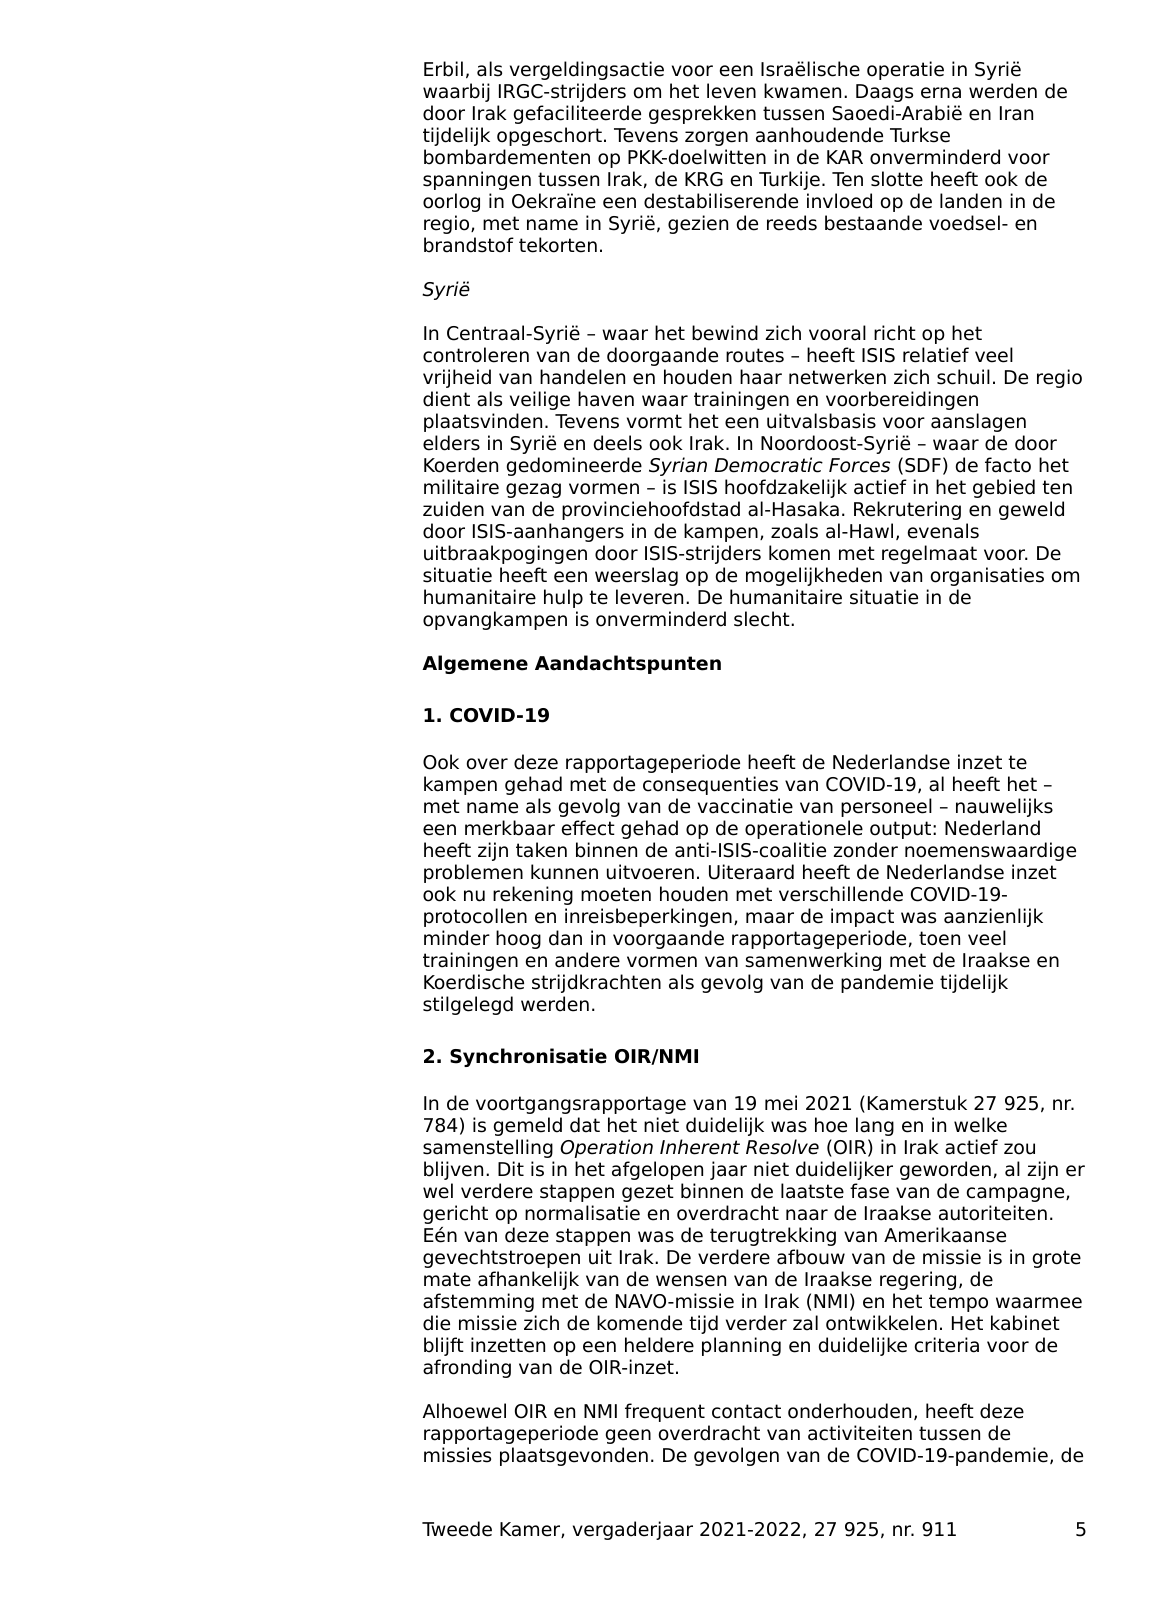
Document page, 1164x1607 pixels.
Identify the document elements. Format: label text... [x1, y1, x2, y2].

subtitle Algemene Aandachtspunten [422, 653, 1087, 675]
subtitle Syrië [422, 279, 1087, 301]
text Alhoewel OIR en NMI frequent contact onderhouden, heeft deze rapportageperiode geen overdracht van activiteiten tussen de missies plaatsgevonden. De gevolgen van de COVID-19-pandemie, de [422, 1401, 1087, 1467]
text In de voortgangsrapportage van 19 mei 2021 (Kamerstuk 27 925, nr. 784) is gemeld dat het niet duidelijk was hoe lang en in welke samenstelling Operation Inherent Resolve (OIR) in Irak actief zou blijven. Dit is in het afgelopen jaar niet duidelijker geworden, al zijn er wel verdere stappen gezet binnen de laatste fase van de campagne, gericht op normalisatie en overdracht naar de Iraakse autoriteiten. Eén van deze stappen was de terugtrekking van Amerikaanse gevechtstroepen uit Irak. De verdere afbouw van de missie is in grote mate afhankelijk van de wensen van de Iraakse regering, de afstemming met de NAVO-missie in Irak (NMI) en het tempo waarmee die missie zich de komende tijd verder zal ontwikkelen. Het kabinet blijft inzetten op een heldere planning en duidelijke criteria voor de afronding van de OIR-inzet. [422, 1093, 1087, 1378]
subtitle 1. COVID-19 [422, 705, 1087, 727]
text In Centraal-Syrië – waar het bewind zich vooral richt op het controleren van de doorgaande routes – heeft ISIS relatief veel vrijheid van handelen en houden haar netwerken zich schuil. De regio dient als veilige haven waar trainingen en voorbereidingen plaatsvinden. Tevens vormt het een uitvalsbasis voor aanslagen elders in Syrië en deels ook Irak. In Noordoost-Syrië – waar de door Koerden gedomineerde Syrian Democratic Forces (SDF) de facto het militaire gezag vormen – is ISIS hoofdzakelijk actief in het gebied ten zuiden van de provinciehoofdstad al-Hasaka. Rekrutering en geweld door ISIS-aanhangers in de kampen, zoals al-Hawl, evenals uitbraakpogingen door ISIS-strijders komen met regelmaat voor. De situatie heeft een weerslag op de mogelijkheden van organisaties om humanitaire hulp te leveren. De humanitaire situatie in de opvangkampen is onverminderd slecht. [422, 323, 1087, 631]
subtitle 2. Synchronisatie OIR/NMI [422, 1046, 1087, 1068]
text Erbil, als vergeldingsactie voor een Israëlische operatie in Syrië waarbij IRGC-strijders om het leven kwamen. Daags erna werden de door Irak gefaciliteerde gesprekken tussen Saoedi-Arabië en Iran tijdelijk opgeschort. Tevens zorgen aanhoudende Turkse bombardementen op PKK-doelwitten in de KAR onverminderd voor spanningen tussen Irak, de KRG en Turkije. Ten slotte heeft ook de oorlog in Oekraïne een destabiliserende invloed op de landen in de regio, met name in Syrië, gezien de reeds bestaande voedsel- en brandstof tekorten. [422, 59, 1087, 257]
text Ook over deze rapportageperiode heeft de Nederlandse inzet te kampen gehad met de consequenties van COVID-19, al heeft het – met name als gevolg van de vaccinatie van personeel – nauwelijks een merkbaar effect gehad op de operationele output: Nederland heeft zijn taken binnen de anti-ISIS-coalitie zonder noemenswaardige problemen kunnen uitvoeren. Uiteraard heeft de Nederlandse inzet ook nu rekening moeten houden met verschillende COVID-19-protocollen en inreisbeperkingen, maar de impact was aanzienlijk minder hoog dan in voorgaande rapportageperiode, toen veel trainingen en andere vormen van samenwerking met de Iraakse en Koerdische strijdkrachten als gevolg van de pandemie tijdelijk stilgelegd werden. [422, 752, 1087, 1016]
